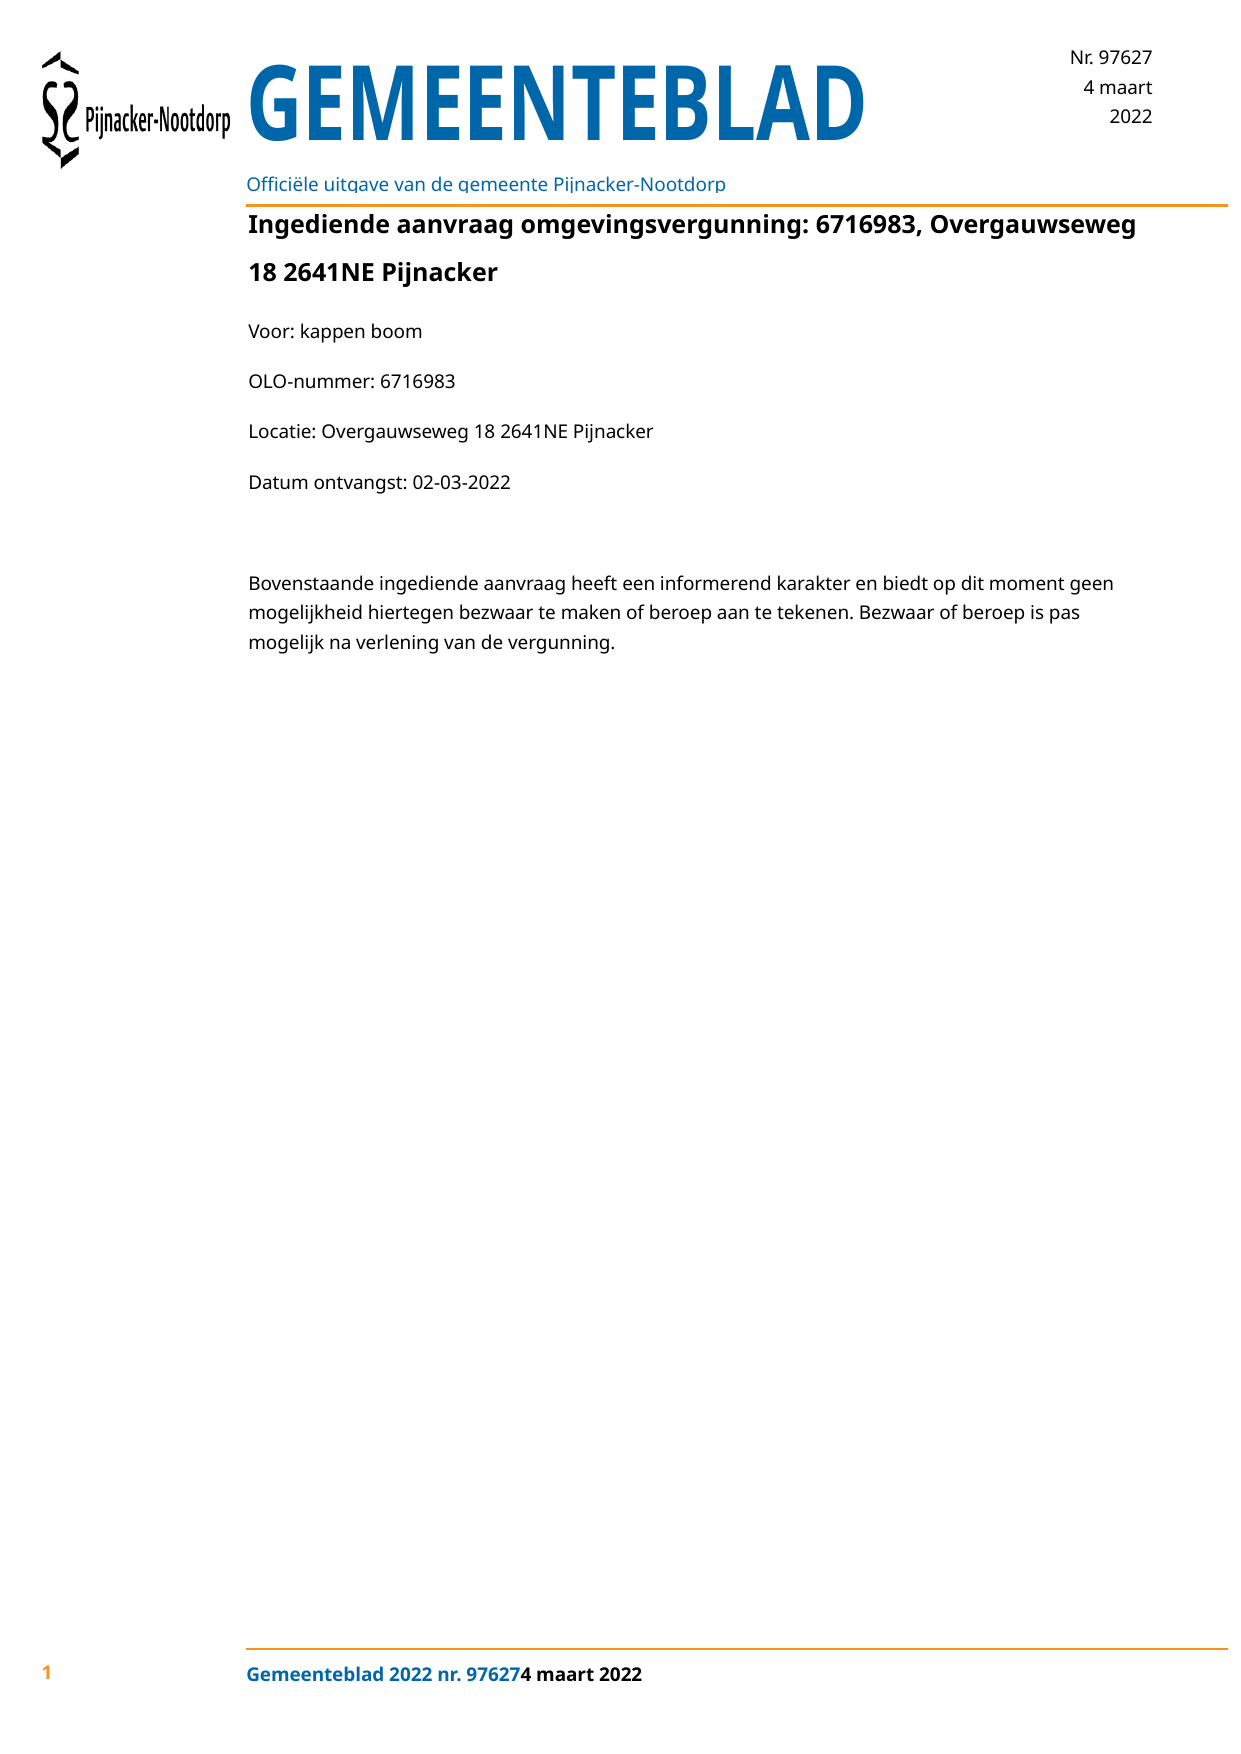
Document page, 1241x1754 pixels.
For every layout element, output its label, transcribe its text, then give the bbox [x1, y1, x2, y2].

text Locatie: Overgauwseweg 18 2641NE Pijnacker [248, 419, 1152, 444]
text Datum ontvangst: 02-03-2022 [248, 469, 1152, 495]
picture [41, 47, 231, 172]
text Voor: kappen boom [248, 318, 1152, 344]
text OLO-nummer: 6716983 [248, 368, 1152, 394]
text Ingediende aanvraag omgevingsvergunning: 6716983, Overgauwseweg 18 2641NE Pijnacker [248, 207, 1152, 288]
text Bovenstaande ingediende aanvraag heeft een informerend karakter en biedt op dit moment geen mogelijkheid hiertegen bezwaar te maken of beroep aan te tekenen. Bezwaar of beroep is pas mogelijk na verlening van de vergunning. [248, 570, 1152, 655]
